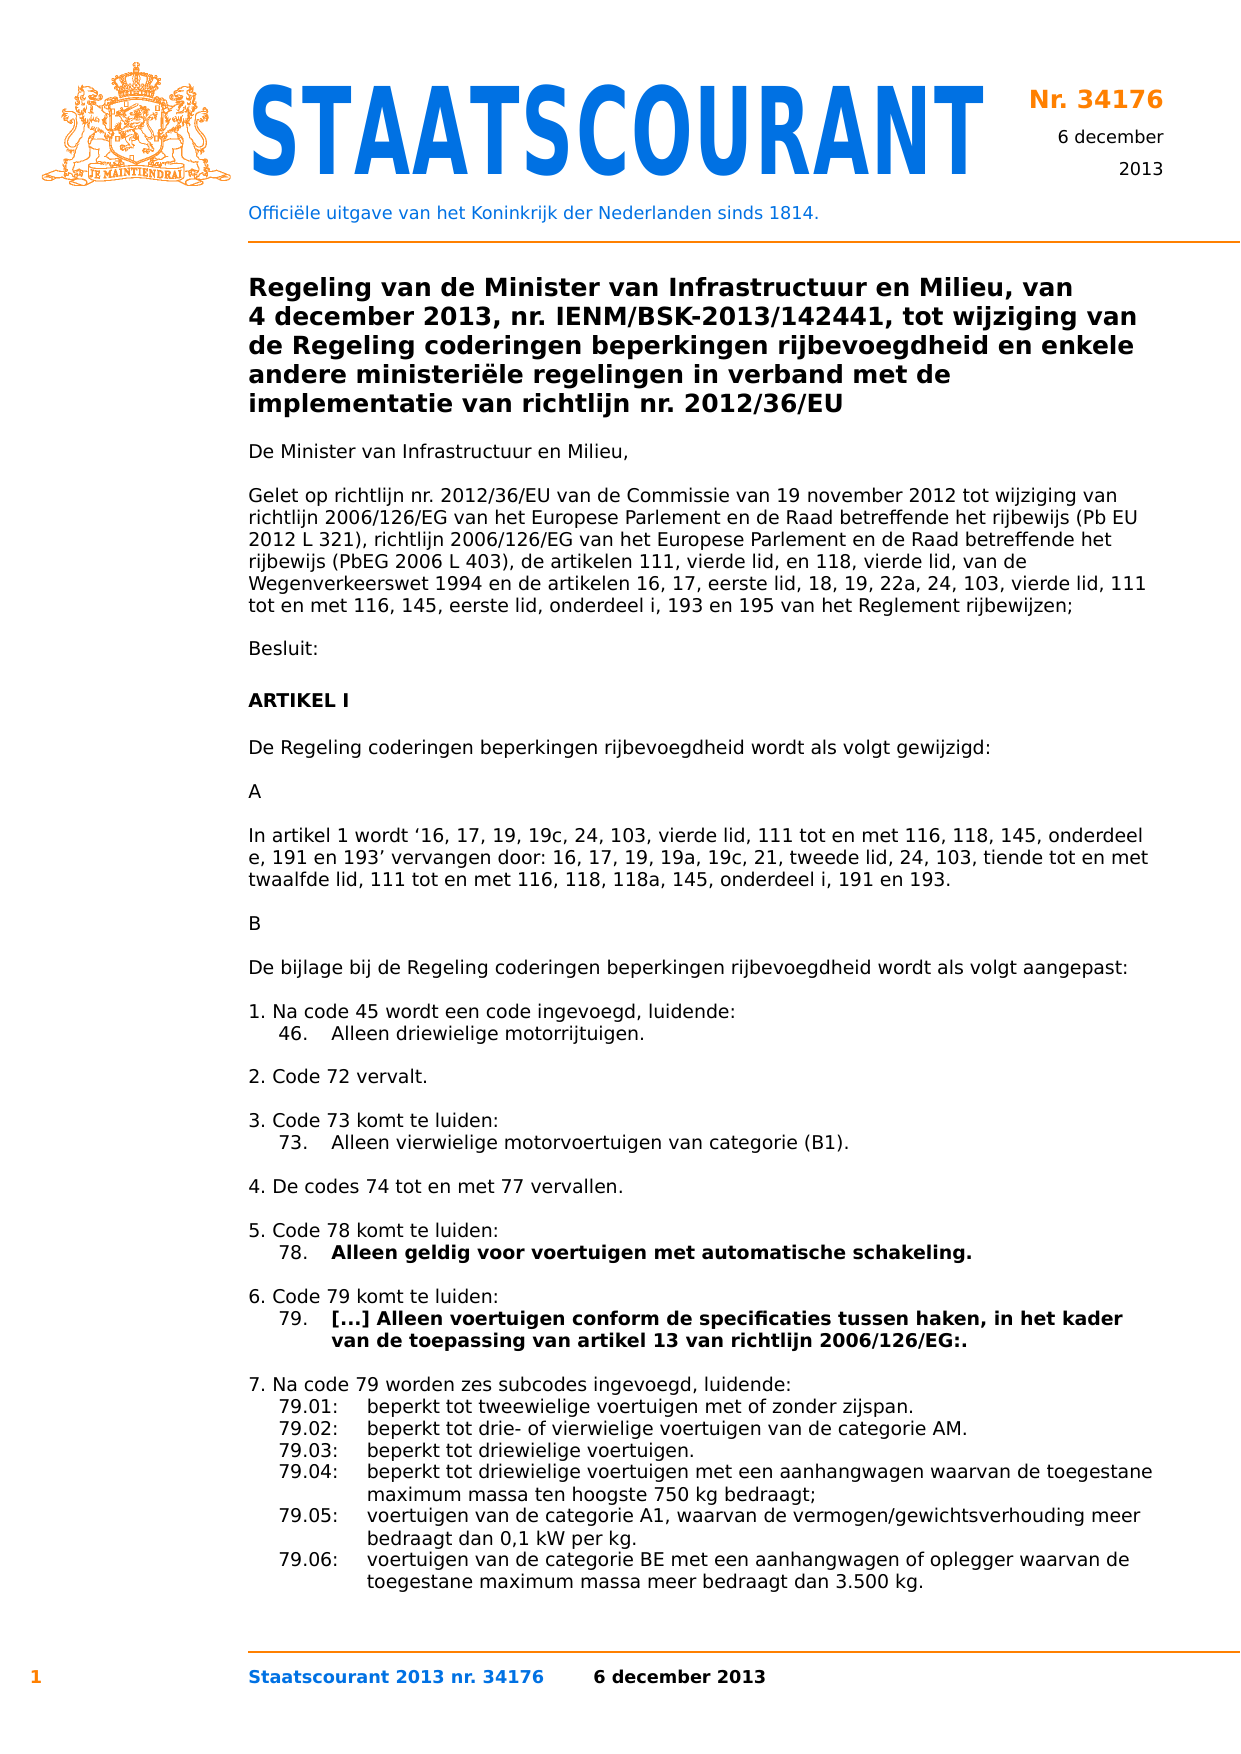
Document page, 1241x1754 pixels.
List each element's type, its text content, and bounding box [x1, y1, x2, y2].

text 79.03: beperkt tot driewielige voertuigen. [278, 1439, 1163, 1461]
text 6. Code 79 komt te luiden: [248, 1286, 1163, 1308]
text De bijlage bij de Regeling coderingen beperkingen rijbevoegdheid wordt als volgt aangepast: [248, 957, 1163, 979]
text In artikel 1 wordt ‘16, 17, 19, 19c, 24, 103, vierde lid, 111 tot en met 116, 118, 145, onderdeel e, 191 en 193’ vervangen door: 16, 17, 19, 19a, 19c, 21, tweede lid, 24, 103, tiende tot en met twaalfde lid, 111 tot en met 116, 118, 118a, 145, onderdeel i, 191 en 193. [248, 825, 1163, 891]
text Gelet op richtlijn nr. 2012/36/EU van de Commissie van 19 november 2012 tot wijziging van richtlijn 2006/126/EG van het Europese Parlement en de Raad betreffende het rijbewijs (Pb EU 2012 L 321), richtlijn 2006/126/EG van het Europese Parlement en de Raad betreffende het rijbewijs (PbEG 2006 L 403), de artikelen 111, vierde lid, en 118, vierde lid, van de Wegenverkeerswet 1994 en de artikelen 16, 17, eerste lid, 18, 19, 22a, 24, 103, vierde lid, 111 tot en met 116, 145, eerste lid, onderdeel i, 193 en 195 van het Reglement rijbewijzen; [248, 484, 1163, 616]
text 7. Na code 79 worden zes subcodes ingevoegd, luidende: [248, 1373, 1163, 1396]
text A [248, 781, 1163, 803]
text 79.05: voertuigen van de categorie A1, waarvan de vermogen/gewichtsverhouding meer bedraagt dan 0,1 kW per kg. [278, 1505, 1163, 1549]
text 78. Alleen geldig voor voertuigen met automatische schakeling. [278, 1242, 1163, 1264]
text 3. Code 73 komt te luiden: [248, 1110, 1163, 1132]
text 79.04: beperkt tot driewielige voertuigen met een aanhangwagen waarvan de toegestane maximum massa ten hoogste 750 kg bedraagt; [278, 1461, 1163, 1505]
text De Regeling coderingen beperkingen rijbevoegdheid wordt als volgt gewijzigd: [248, 737, 1163, 759]
text 73. Alleen vierwielige motorvoertuigen van categorie (B1). [278, 1132, 1163, 1154]
table_cell 6 december [998, 121, 1240, 153]
text 2. Code 72 vervalt. [248, 1066, 1163, 1088]
table_cell Officiële uitgave van het Koninkrijk der Nederlanden sinds 1814. [248, 203, 1240, 241]
text 79.06: voertuigen van de categorie BE met een aanhangwagen of oplegger waarvan de toegestane maximum massa meer bedraagt dan 3.500 kg. [278, 1549, 1163, 1593]
text 4. De codes 74 tot en met 77 vervallen. [248, 1176, 1163, 1198]
text 79.02: beperkt tot drie- of vierwielige voertuigen van de categorie AM. [278, 1417, 1163, 1439]
text 46. Alleen driewielige motorrijtuigen. [278, 1022, 1163, 1044]
table_header Nr. 34176 [998, 62, 1240, 121]
subtitle ARTIKEL I [248, 690, 1163, 712]
text De Minister van Infrastructuur en Milieu, [248, 441, 1163, 463]
table_header [25, 62, 248, 241]
text 79. [...] Alleen voertuigen conform de specificaties tussen haken, in het kader van de toepassing van artikel 13 van richtlijn 2006/126/EG:. [278, 1308, 1163, 1352]
text Besluit: [248, 638, 1163, 660]
picture [41, 62, 231, 186]
text 5. Code 78 komt te luiden: [248, 1220, 1163, 1242]
text 1. Na code 45 wordt een code ingevoegd, luidende: [248, 1001, 1163, 1022]
text B [248, 913, 1163, 935]
table_cell 2013 [998, 153, 1240, 203]
subtitle Regeling van de Minister van Infrastructuur en Milieu, van 4 december 2013, nr. IENM/BSK-2013/142441, tot wijziging van de Regeling coderingen beperkingen rijbevoegdheid en enkele andere ministeriële regelingen in verband met de implementatie van richtlijn nr. 2012/36/EU [248, 273, 1163, 419]
text 79.01: beperkt tot tweewielige voertuigen met of zonder zijspan. [278, 1396, 1163, 1417]
table_header STAATSCOURANT [248, 62, 998, 203]
